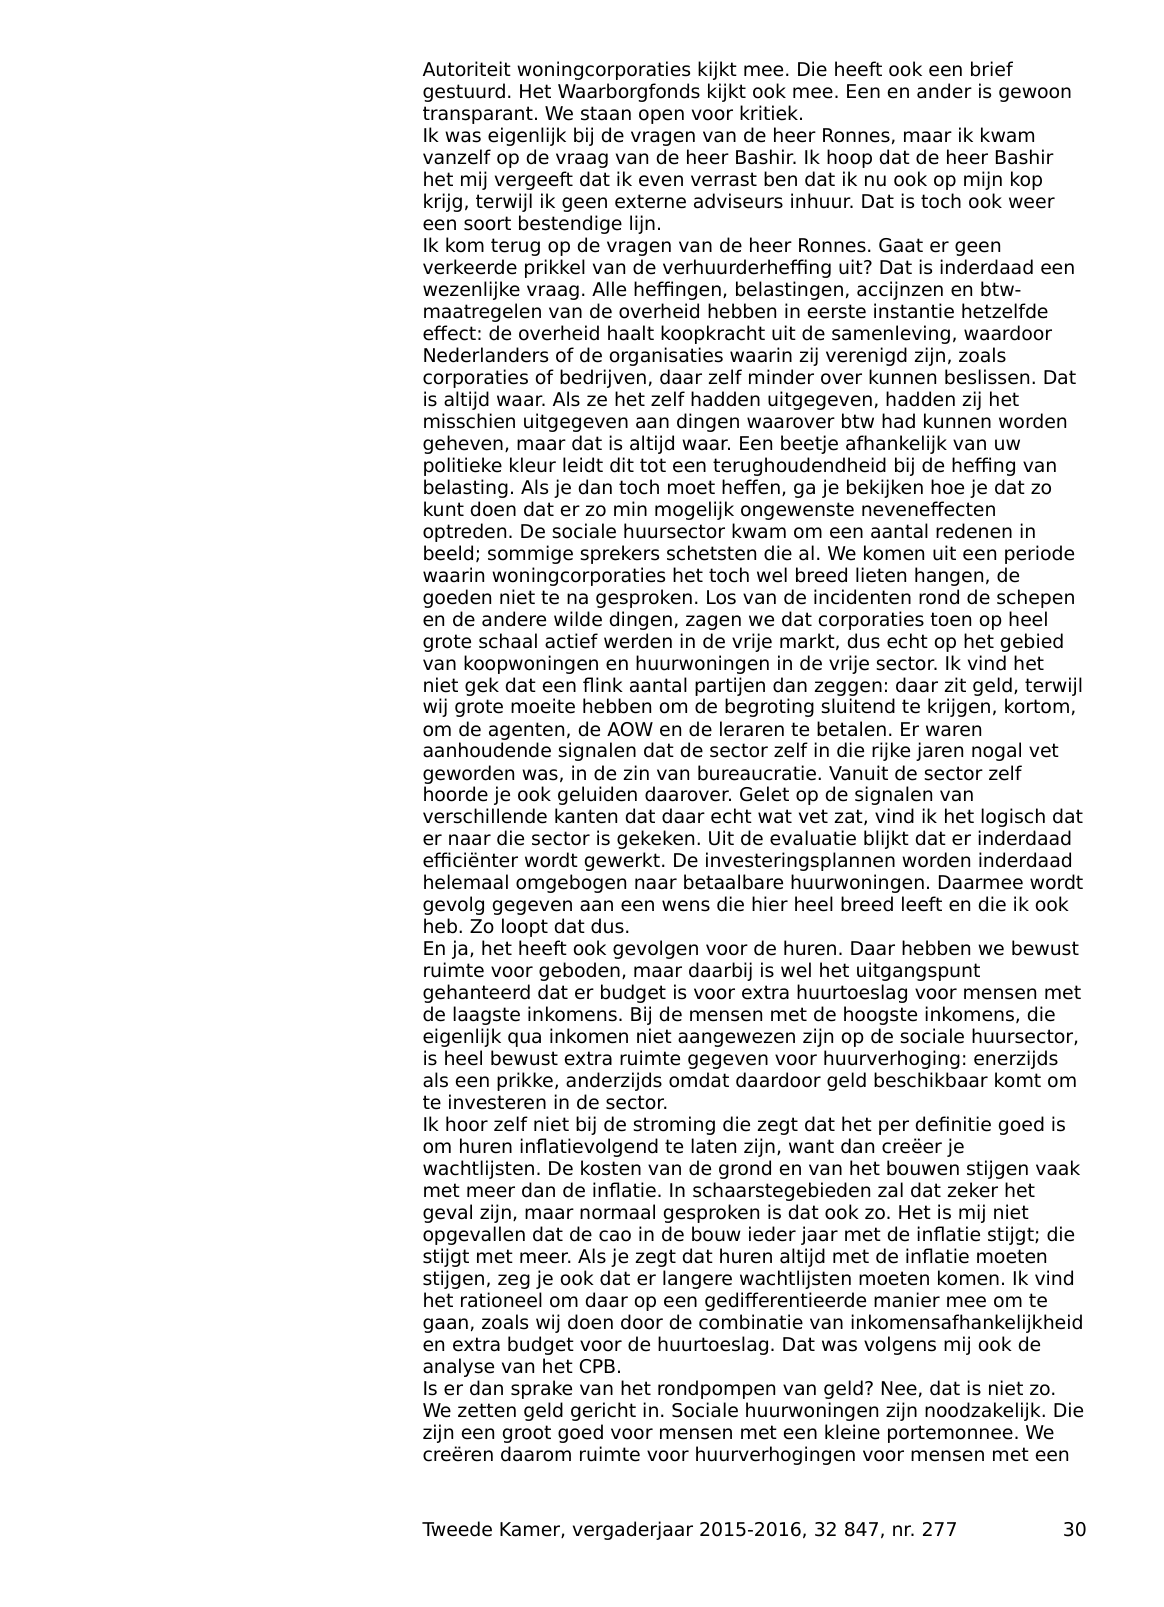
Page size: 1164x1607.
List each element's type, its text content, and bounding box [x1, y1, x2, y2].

text Ik hoor zelf niet bij de stroming die zegt dat het per definitie goed is om huren inflatievolgend te laten zijn, want dan creëer je wachtlijsten. De kosten van de grond en van het bouwen stijgen vaak met meer dan de inflatie. In schaarstegebieden zal dat zeker het geval zijn, maar normaal gesproken is dat ook zo. Het is mij niet opgevallen dat de cao in de bouw ieder jaar met de inflatie stijgt; die stijgt met meer. Als je zegt dat huren altijd met de inflatie moeten stijgen, zeg je ook dat er langere wachtlijsten moeten komen. Ik vind het rationeel om daar op een gedifferentieerde manier mee om te gaan, zoals wij doen door de combinatie van inkomensafhankelijkheid en extra budget voor de huurtoeslag. Dat was volgens mij ook de analyse van het CPB. [422, 1114, 1087, 1378]
text Autoriteit woningcorporaties kijkt mee. Die heeft ook een brief gestuurd. Het Waarborgfonds kijkt ook mee. Een en ander is gewoon transparant. We staan open voor kritiek. [422, 59, 1087, 125]
text En ja, het heeft ook gevolgen voor de huren. Daar hebben we bewust ruimte voor geboden, maar daarbij is wel het uitgangspunt gehanteerd dat er budget is voor extra huurtoeslag voor mensen met de laagste inkomens. Bij de mensen met de hoogste inkomens, die eigenlijk qua inkomen niet aangewezen zijn op de sociale huursector, is heel bewust extra ruimte gegeven voor huurverhoging: enerzijds als een prikke, anderzijds omdat daardoor geld beschikbaar komt om te investeren in de sector. [422, 938, 1087, 1114]
text Ik kom terug op de vragen van de heer Ronnes. Gaat er geen verkeerde prikkel van de verhuurderheffing uit? Dat is inderdaad een wezenlijke vraag. Alle heffingen, belastingen, accijnzen en btw-maatregelen van de overheid hebben in eerste instantie hetzelfde effect: de overheid haalt koopkracht uit de samenleving, waardoor Nederlanders of de organisaties waarin zij verenigd zijn, zoals corporaties of bedrijven, daar zelf minder over kunnen beslissen. Dat is altijd waar. Als ze het zelf hadden uitgegeven, hadden zij het misschien uitgegeven aan dingen waarover btw had kunnen worden geheven, maar dat is altijd waar. Een beetje afhankelijk van uw politieke kleur leidt dit tot een terughoudendheid bij de heffing van belasting. Als je dan toch moet heffen, ga je bekijken hoe je dat zo kunt doen dat er zo min mogelijk ongewenste neveneffecten optreden. De sociale huursector kwam om een aantal redenen in beeld; sommige sprekers schetsten die al. We komen uit een periode waarin woningcorporaties het toch wel breed lieten hangen, de goeden niet te na gesproken. Los van de incidenten rond de schepen en de andere wilde dingen, zagen we dat corporaties toen op heel grote schaal actief werden in de vrije markt, dus echt op het gebied van koopwoningen en huurwoningen in de vrije sector. Ik vind het niet gek dat een flink aantal partijen dan zeggen: daar zit geld, terwijl wij grote moeite hebben om de begroting sluitend te krijgen, kortom, om de agenten, de AOW en de leraren te betalen. Er waren aanhoudende signalen dat de sector zelf in die rijke jaren nogal vet geworden was, in de zin van bureaucratie. Vanuit de sector zelf hoorde je ook geluiden daarover. Gelet op de signalen van verschillende kanten dat daar echt wat vet zat, vind ik het logisch dat er naar die sector is gekeken. Uit de evaluatie blijkt dat er inderdaad efficiënter wordt gewerkt. De investeringsplannen worden inderdaad helemaal omgebogen naar betaalbare huurwoningen. Daarmee wordt gevolg gegeven aan een wens die hier heel breed leeft en die ik ook heb. Zo loopt dat dus. [422, 235, 1087, 938]
text Is er dan sprake van het rondpompen van geld? Nee, dat is niet zo. We zetten geld gericht in. Sociale huurwoningen zijn noodzakelijk. Die zijn een groot goed voor mensen met een kleine portemonnee. We creëren daarom ruimte voor huurverhogingen voor mensen met een [422, 1378, 1087, 1466]
text Ik was eigenlijk bij de vragen van de heer Ronnes, maar ik kwam vanzelf op de vraag van de heer Bashir. Ik hoop dat de heer Bashir het mij vergeeft dat ik even verrast ben dat ik nu ook op mijn kop krijg, terwijl ik geen externe adviseurs inhuur. Dat is toch ook weer een soort bestendige lijn. [422, 125, 1087, 235]
